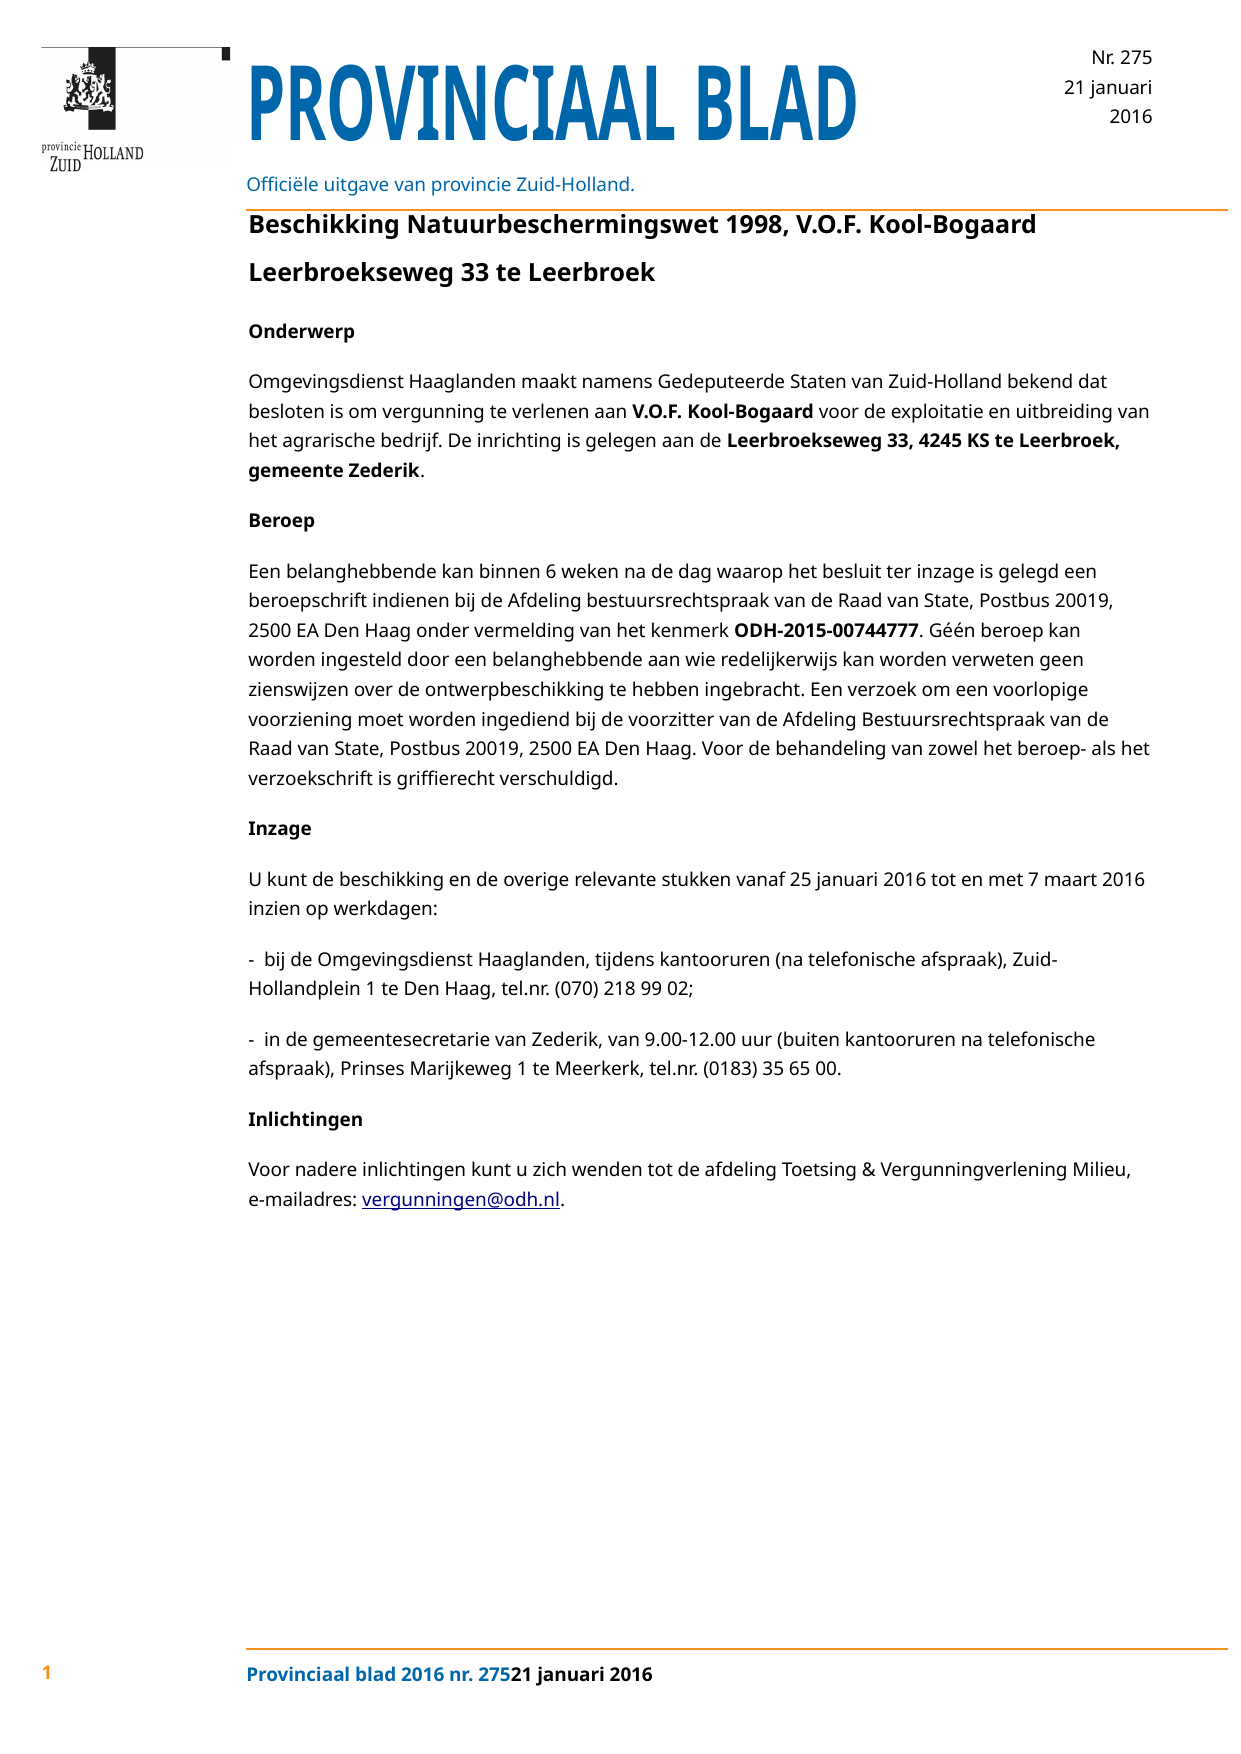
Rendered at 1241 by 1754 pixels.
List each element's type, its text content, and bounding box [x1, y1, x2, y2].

text Onderwerp [248, 318, 1152, 344]
picture [41, 47, 231, 172]
text U kunt de beschikking en de overige relevante stukken vanaf 25 januari 2016 tot en met 7 maart 2016 inzien op werkdagen: [248, 866, 1152, 921]
text Inlichtingen [248, 1106, 1152, 1132]
text Beroep [248, 507, 1152, 533]
text - bij de Omgevingsdienst Haaglanden, tijdens kantooruren (na telefonische afspraak), Zuid-Hollandplein 1 te Den Haag, tel.nr. (070) 218 99 02; [248, 946, 1152, 1001]
text Omgevingsdienst Haaglanden maakt namens Gedeputeerde Staten van Zuid-Holland bekend dat besloten is om vergunning te verlenen aan V.O.F. Kool-Bogaard voor de exploitatie en uitbreiding van het agrarische bedrijf. De inrichting is gelegen aan de Leerbroekseweg 33, 4245 KS te Leerbroek, gemeente Zederik. [248, 368, 1152, 483]
text Voor nadere inlichtingen kunt u zich wenden tot de afdeling Toetsing & Vergunningverlening Milieu, e-mailadres: vergunningen@odh.nl. [248, 1156, 1152, 1212]
text Beschikking Natuurbeschermingswet 1998, V.O.F. Kool-Bogaard Leerbroekseweg 33 te Leerbroek [248, 211, 1152, 288]
text Inzage [248, 815, 1152, 841]
text Een belanghebbende kan binnen 6 weken na de dag waarop het besluit ter inzage is gelegd een beroepschrift indienen bij de Afdeling bestuursrechtspraak van de Raad van State, Postbus 20019, 2500 EA Den Haag onder vermelding van het kenmerk ODH-2015-00744777. Géén beroep kan worden ingesteld door een belanghebbende aan wie redelijkerwijs kan worden verweten geen zienswijzen over de ontwerpbeschikking te hebben ingebracht. Een verzoek om een voorlopige voorziening moet worden ingediend bij de voorzitter van de Afdeling Bestuursrechtspraak van de Raad van State, Postbus 20019, 2500 EA Den Haag. Voor de behandeling van zowel het beroep- als het verzoekschrift is griffierecht verschuldigd. [248, 558, 1152, 791]
text - in de gemeentesecretarie van Zederik, van 9.00-12.00 uur (buiten kantooruren na telefonische afspraak), Prinses Marijkeweg 1 te Meerkerk, tel.nr. (0183) 35 65 00. [248, 1026, 1152, 1081]
